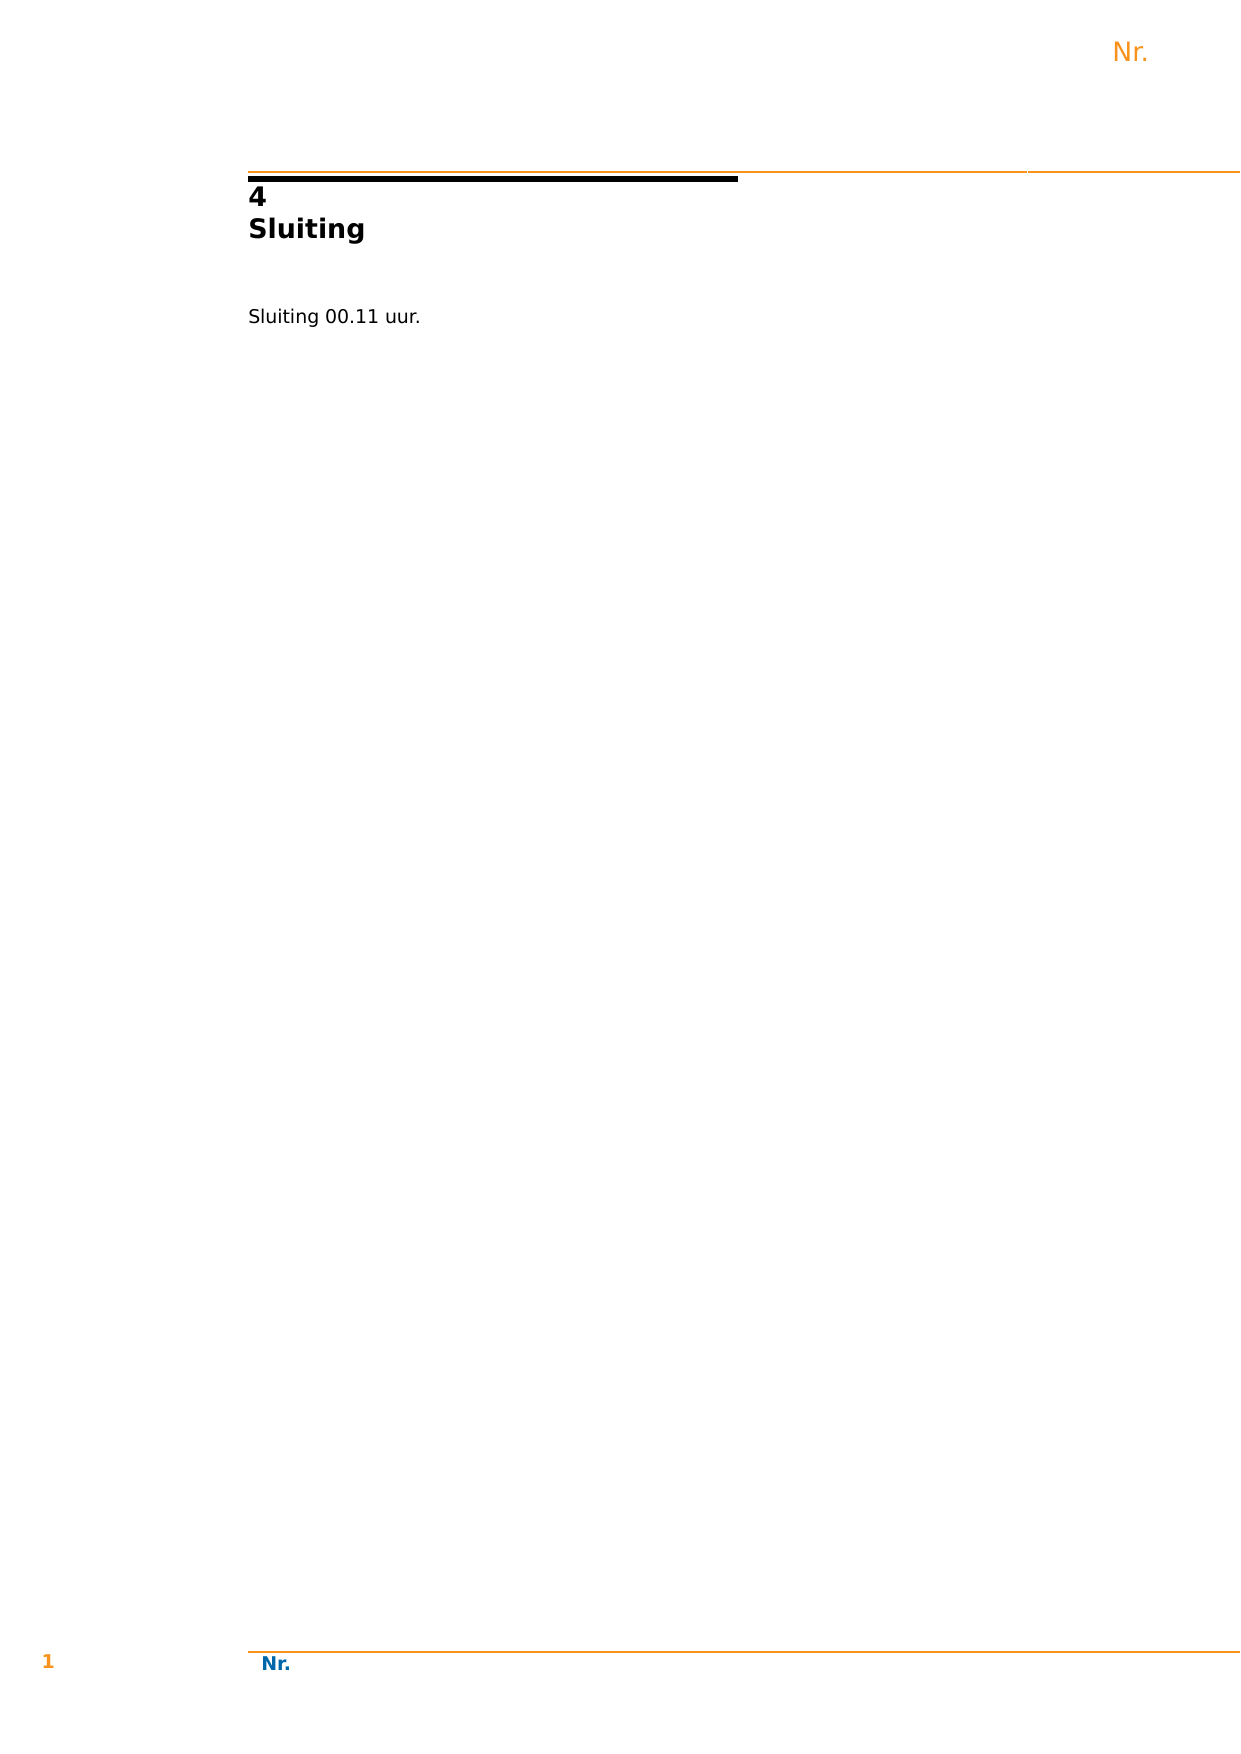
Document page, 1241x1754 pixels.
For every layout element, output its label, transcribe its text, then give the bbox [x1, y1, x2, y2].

title 4 Sluiting [248, 182, 691, 244]
text Sluiting 00.11 uur. [248, 306, 691, 328]
